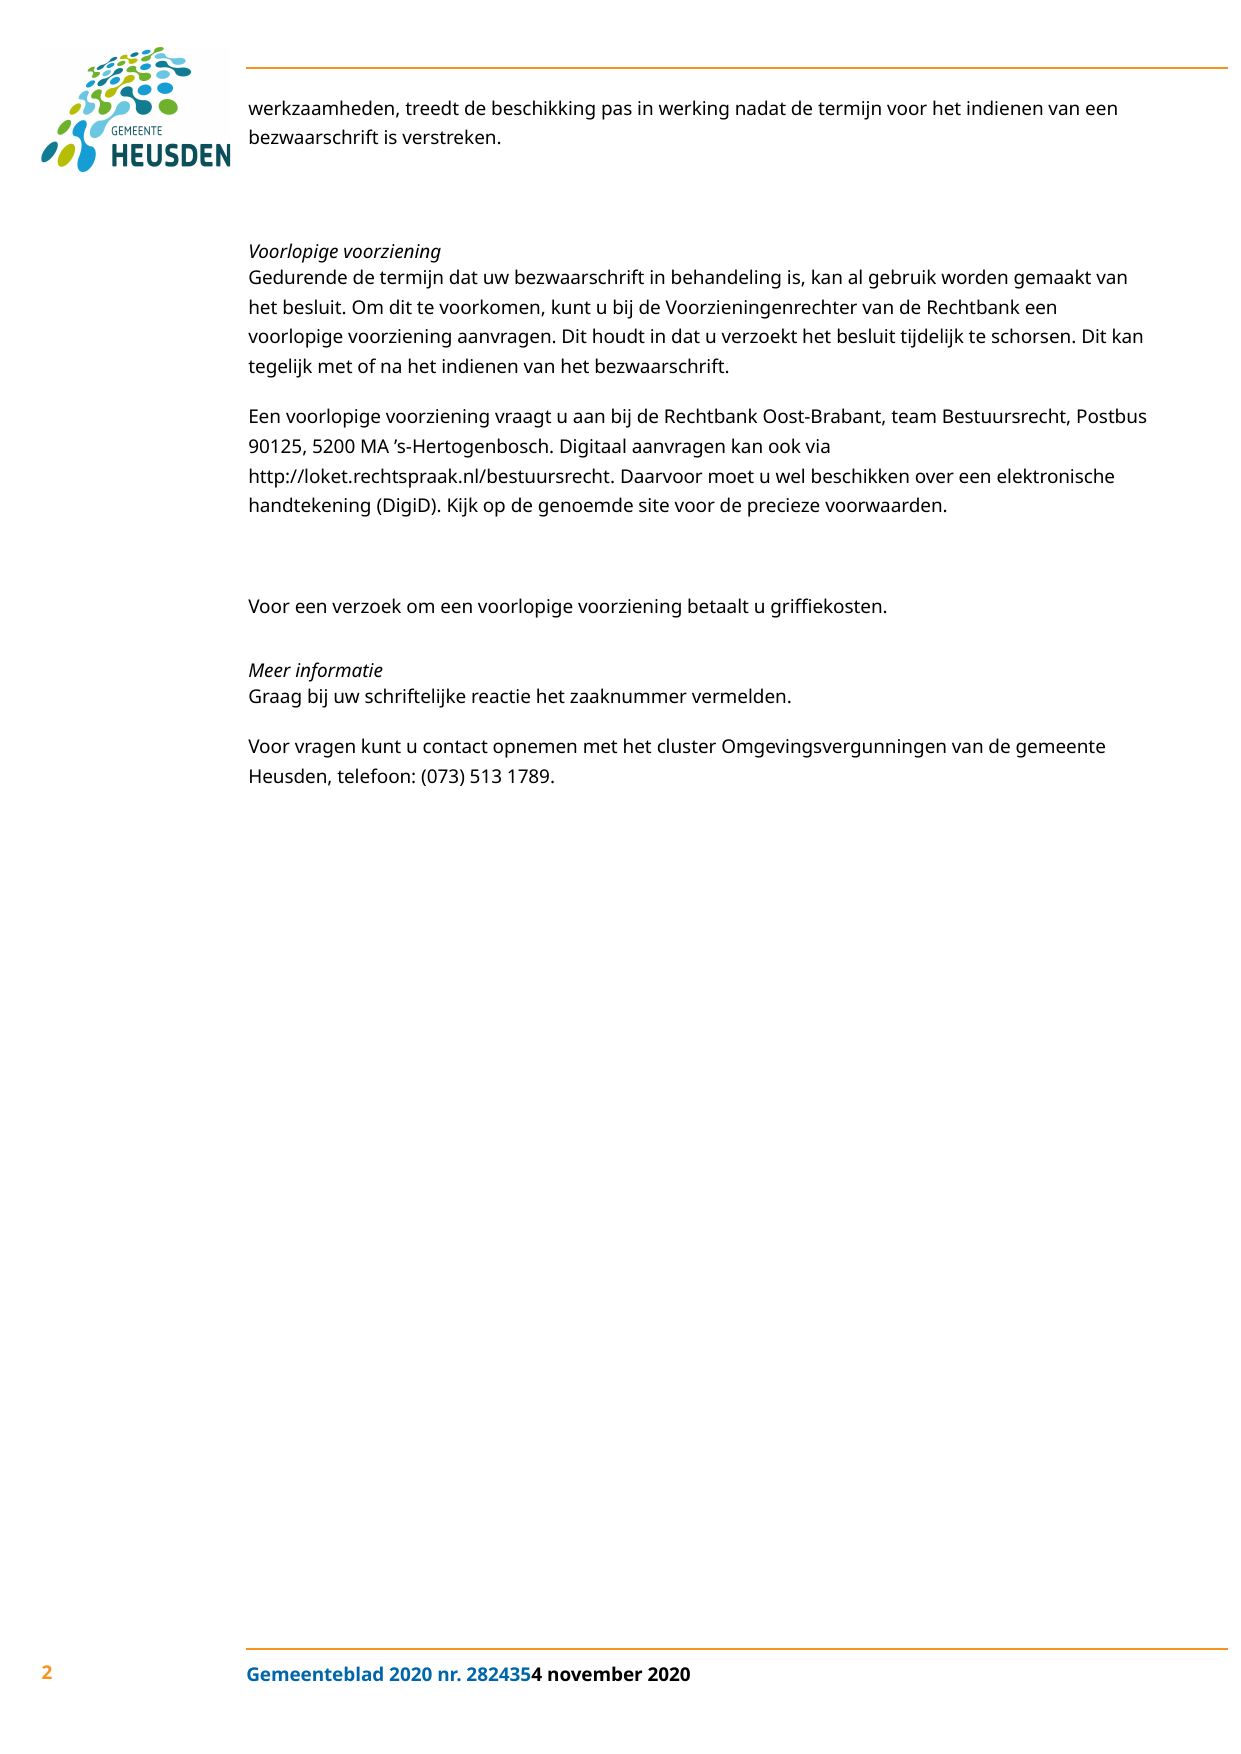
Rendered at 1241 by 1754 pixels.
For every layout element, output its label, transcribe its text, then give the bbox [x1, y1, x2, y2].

text Een voorlopige voorziening vraagt u aan bij de Rechtbank Oost-Brabant, team Bestuursrecht, Postbus 90125, 5200 MA ’s-Hertogenbosch. Digitaal aanvragen kan ook via http://loket.rechtspraak.nl/bestuursrecht. Daarvoor moet u wel beschikken over een elektronische handtekening (DigiD). Kijk op de genoemde site voor de precieze voorwaarden. [248, 404, 1152, 518]
text Voor een verzoek om een voorlopige voorziening betaalt u griffiekosten. [248, 593, 1152, 619]
text Voor vragen kunt u contact opnemen met het cluster Omgevingsvergunningen van de gemeente Heusden, telefoon: (073) 513 1789. [248, 733, 1152, 789]
text Meer informatie [248, 657, 1152, 683]
picture [41, 47, 231, 172]
text Graag bij uw schriftelijke reactie het zaaknummer vermelden. [248, 683, 1152, 709]
text werkzaamheden, treedt de beschikking pas in werking nadat de termijn voor het indienen van een bezwaarschrift is verstreken. [248, 95, 1152, 150]
text Gedurende de termijn dat uw bezwaarschrift in behandeling is, kan al gebruik worden gemaakt van het besluit. Om dit te voorkomen, kunt u bij de Voorzieningenrechter van de Rechtbank een voorlopige voorziening aanvragen. Dit houdt in dat u verzoekt het besluit tijdelijk te schorsen. Dit kan tegelijk met of na het indienen van het bezwaarschrift. [248, 264, 1152, 379]
text Voorlopige voorziening [248, 239, 1152, 264]
